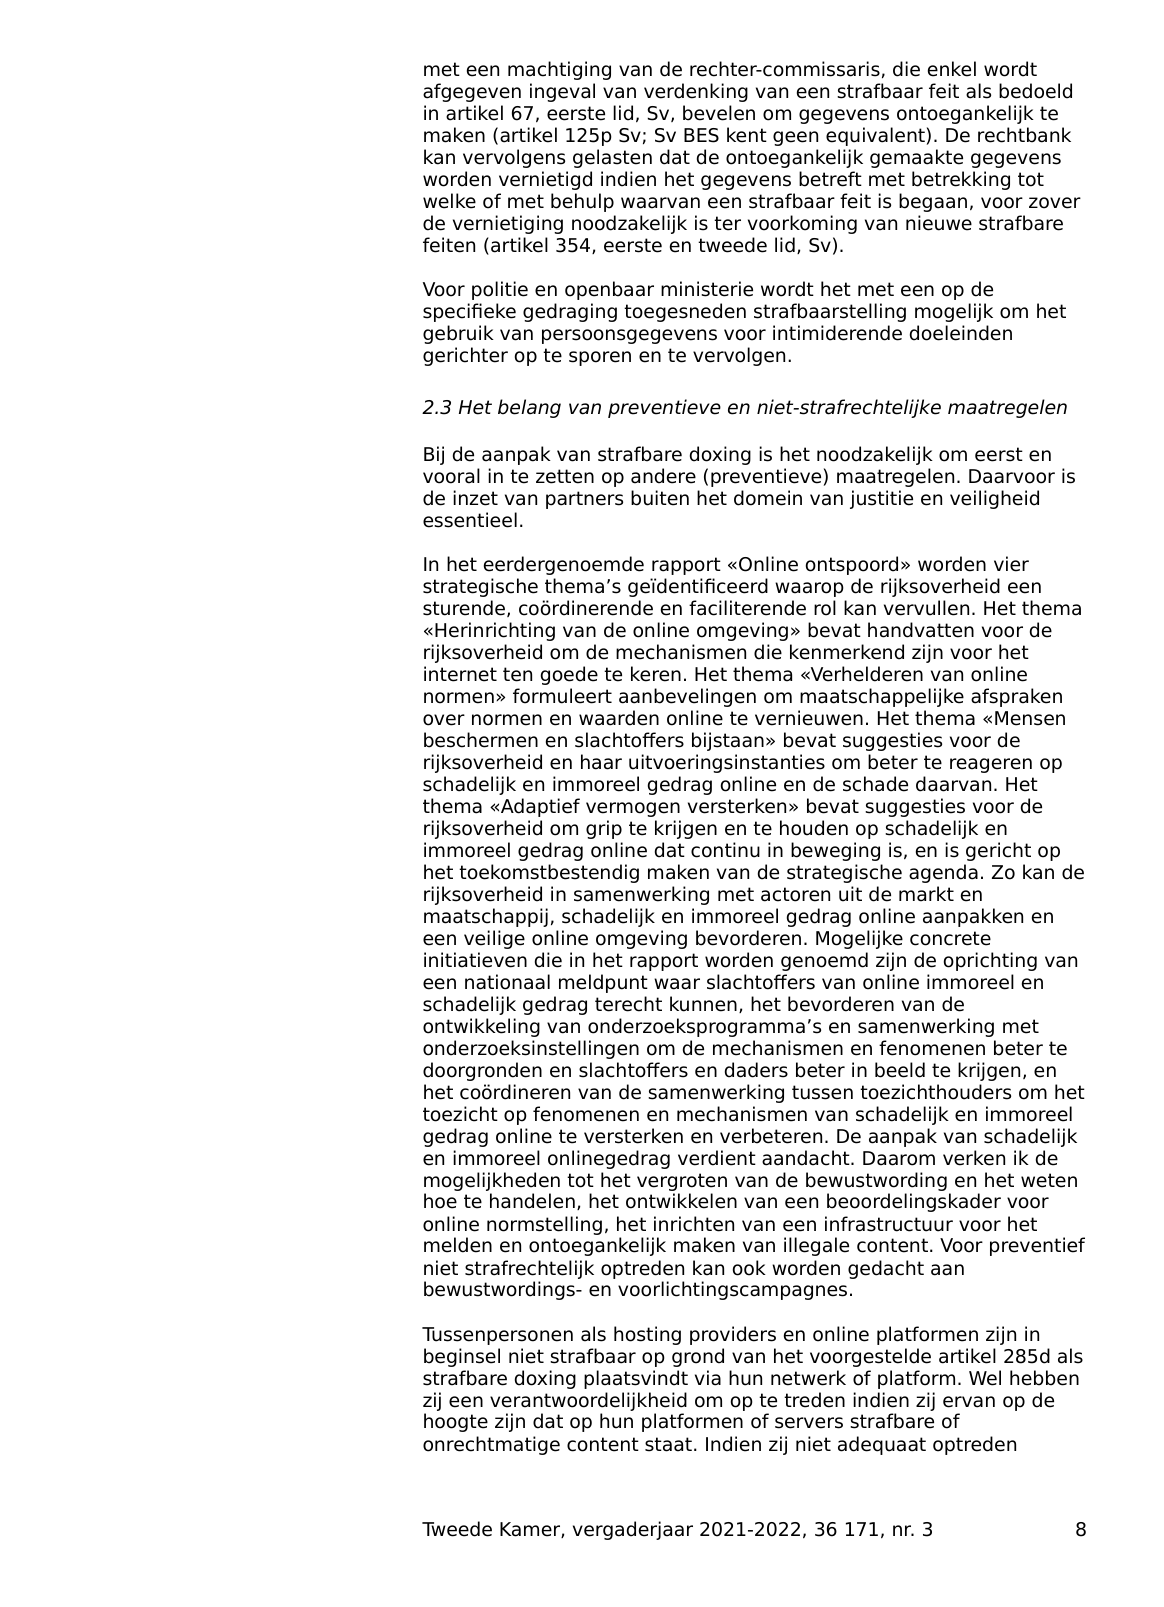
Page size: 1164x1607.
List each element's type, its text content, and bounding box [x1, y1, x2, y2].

text met een machtiging van de rechter-commissaris, die enkel wordt afgegeven ingeval van verdenking van een strafbaar feit als bedoeld in artikel 67, eerste lid, Sv, bevelen om gegevens ontoegankelijk te maken (artikel 125p Sv; Sv BES kent geen equivalent). De rechtbank kan vervolgens gelasten dat de ontoegankelijk gemaakte gegevens worden vernietigd indien het gegevens betreft met betrekking tot welke of met behulp waarvan een strafbaar feit is begaan, voor zover de vernietiging noodzakelijk is ter voorkoming van nieuwe strafbare feiten (artikel 354, eerste en tweede lid, Sv). [422, 59, 1087, 257]
subtitle 2.3 Het belang van preventieve en niet-strafrechtelijke maatregelen [422, 397, 1087, 419]
text Tussenpersonen als hosting providers en online platformen zijn in beginsel niet strafbaar op grond van het voorgestelde artikel 285d als strafbare doxing plaatsvindt via hun netwerk of platform. Wel hebben zij een verantwoordelijkheid om op te treden indien zij ervan op de hoogte zijn dat op hun platformen of servers strafbare of onrechtmatige content staat. Indien zij niet adequaat optreden [422, 1323, 1087, 1455]
text In het eerdergenoemde rapport «Online ontspoord» worden vier strategische thema’s geïdentificeerd waarop de rijksoverheid een sturende, coördinerende en faciliterende rol kan vervullen. Het thema «Herinrichting van de online omgeving» bevat handvatten voor de rijksoverheid om de mechanismen die kenmerkend zijn voor het internet ten goede te keren. Het thema «Verhelderen van online normen» formuleert aanbevelingen om maatschappelijke afspraken over normen en waarden online te vernieuwen. Het thema «Mensen beschermen en slachtoffers bijstaan» bevat suggesties voor de rijksoverheid en haar uitvoeringsinstanties om beter te reageren op schadelijk en immoreel gedrag online en de schade daarvan. Het thema «Adaptief vermogen versterken» bevat suggesties voor de rijksoverheid om grip te krijgen en te houden op schadelijk en immoreel gedrag online dat continu in beweging is, en is gericht op het toekomstbestendig maken van de strategische agenda. Zo kan de rijksoverheid in samenwerking met actoren uit de markt en maatschappij, schadelijk en immoreel gedrag online aanpakken en een veilige online omgeving bevorderen. Mogelijke concrete initiatieven die in het rapport worden genoemd zijn de oprichting van een nationaal meldpunt waar slachtoffers van online immoreel en schadelijk gedrag terecht kunnen, het bevorderen van de ontwikkeling van onderzoeksprogramma’s en samenwerking met onderzoeksinstellingen om de mechanismen en fenomenen beter te doorgronden en slachtoffers en daders beter in beeld te krijgen, en het coördineren van de samenwerking tussen toezichthouders om het toezicht op fenomenen en mechanismen van schadelijk en immoreel gedrag online te versterken en verbeteren. De aanpak van schadelijk en immoreel onlinegedrag verdient aandacht. Daarom verken ik de mogelijkheden tot het vergroten van de bewustwording en het weten hoe te handelen, het ontwikkelen van een beoordelingskader voor online normstelling, het inrichten van een infrastructuur voor het melden en ontoegankelijk maken van illegale content. Voor preventief niet strafrechtelijk optreden kan ook worden gedacht aan bewustwordings- en voorlichtingscampagnes. [422, 554, 1087, 1301]
text Bij de aanpak van strafbare doxing is het noodzakelijk om eerst en vooral in te zetten op andere (preventieve) maatregelen. Daarvoor is de inzet van partners buiten het domein van justitie en veiligheid essentieel. [422, 444, 1087, 532]
text Voor politie en openbaar ministerie wordt het met een op de specifieke gedraging toegesneden strafbaarstelling mogelijk om het gebruik van persoonsgegevens voor intimiderende doeleinden gerichter op te sporen en te vervolgen. [422, 279, 1087, 367]
